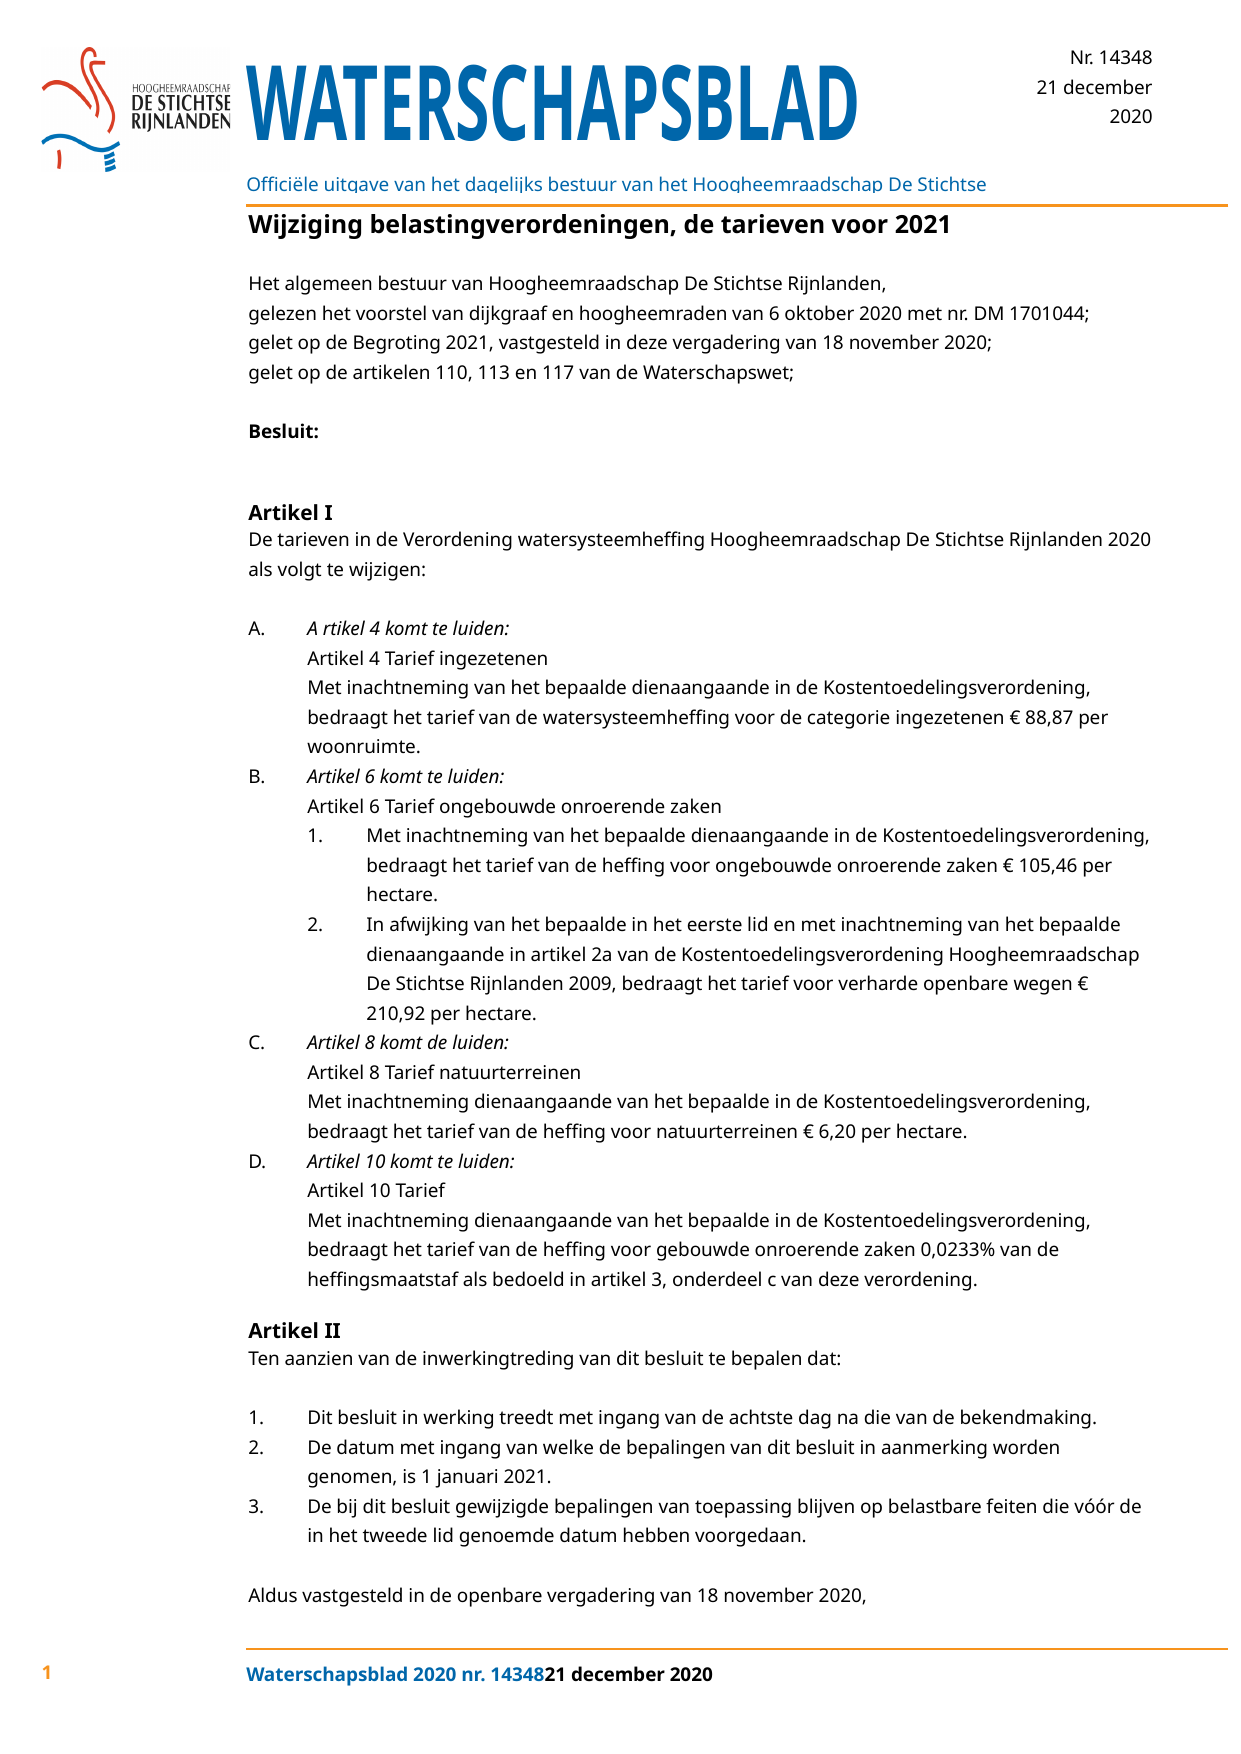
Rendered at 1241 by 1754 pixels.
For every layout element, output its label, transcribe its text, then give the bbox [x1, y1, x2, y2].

list Met inachtneming dienaangaande van het bepaalde in de Kostentoedelingsverordening, bedraagt het tarief van de heffing voor gebouwde onroerende zaken 0,0233% van de heffingsmaatstaf als bedoeld in artikel 3, onderdeel c van deze verordening. [248, 1207, 1152, 1292]
text Wijziging belastingverordeningen, de tarieven voor 2021 [248, 207, 1152, 241]
list Artikel 6 Tarief ongebouwde onroerende zaken [248, 793, 1152, 819]
text Het algemeen bestuur van Hoogheemraadschap De Stichtse Rijnlanden, [248, 270, 1152, 296]
list Met inachtneming dienaangaande van het bepaalde in de Kostentoedelingsverordening, bedraagt het tarief van de heffing voor natuurterreinen € 6,20 per hectare. [248, 1089, 1152, 1144]
list Met inachtneming van het bepaalde dienaangaande in de Kostentoedelingsverordening, bedraagt het tarief van de watersysteemheffing voor de categorie ingezetenen € 88,87 per woonruimte. [248, 674, 1152, 759]
list Artikel 10 Tarief [248, 1177, 1152, 1203]
list Artikel 8 komt de luiden: [248, 1029, 1152, 1055]
list Dit besluit in werking treedt met ingang van de achtste dag na die van de bekendmaking. [248, 1404, 1152, 1430]
text Artikel II [248, 1317, 1152, 1345]
list Artikel 10 komt te luiden: [248, 1148, 1152, 1174]
list A rtikel 4 komt te luiden: [248, 615, 1152, 641]
picture [41, 47, 231, 172]
text gelezen het voorstel van dijkgraaf en hoogheemraden van 6 oktober 2020 met nr. DM 1701044; [248, 300, 1152, 326]
text Aldus vastgesteld in de openbare vergadering van 18 november 2020, [248, 1582, 1152, 1607]
text gelet op de Begroting 2021, vastgesteld in deze vergadering van 18 november 2020; [248, 329, 1152, 355]
list De datum met ingang van welke de bepalingen van dit besluit in aanmerking worden genomen, is 1 januari 2021. [248, 1434, 1152, 1489]
text Artikel I [248, 498, 1152, 527]
text Ten aanzien van de inwerkingtreding van dit besluit te bepalen dat: [248, 1345, 1152, 1371]
list Artikel 4 Tarief ingezetenen [248, 645, 1152, 671]
text Besluit: [248, 418, 1152, 444]
text De tarieven in de Verordening watersysteemheffing Hoogheemraadschap De Stichtse Rijnlanden 2020 als volgt te wijzigen: [248, 527, 1152, 582]
list Artikel 6 komt te luiden: [248, 763, 1152, 789]
list De bij dit besluit gewijzigde bepalingen van toepassing blijven op belastbare feiten die vóór de in het tweede lid genoemde datum hebben voorgedaan. [248, 1493, 1152, 1548]
text gelet op de artikelen 110, 113 en 117 van de Waterschapswet; [248, 359, 1152, 385]
list Met inachtneming van het bepaalde dienaangaande in de Kostentoedelingsverordening, bedraagt het tarief van de heffing voor ongebouwde onroerende zaken € 105,46 per hectare. [307, 822, 1152, 907]
list In afwijking van het bepaalde in het eerste lid en met inachtneming van het bepaalde dienaangaande in artikel 2a van de Kostentoedelingsverordening Hoogheemraadschap De Stichtse Rijnlanden 2009, bedraagt het tarief voor verharde openbare wegen € 210,92 per hectare. [307, 911, 1152, 1026]
list Artikel 8 Tarief natuurterreinen [248, 1059, 1152, 1085]
